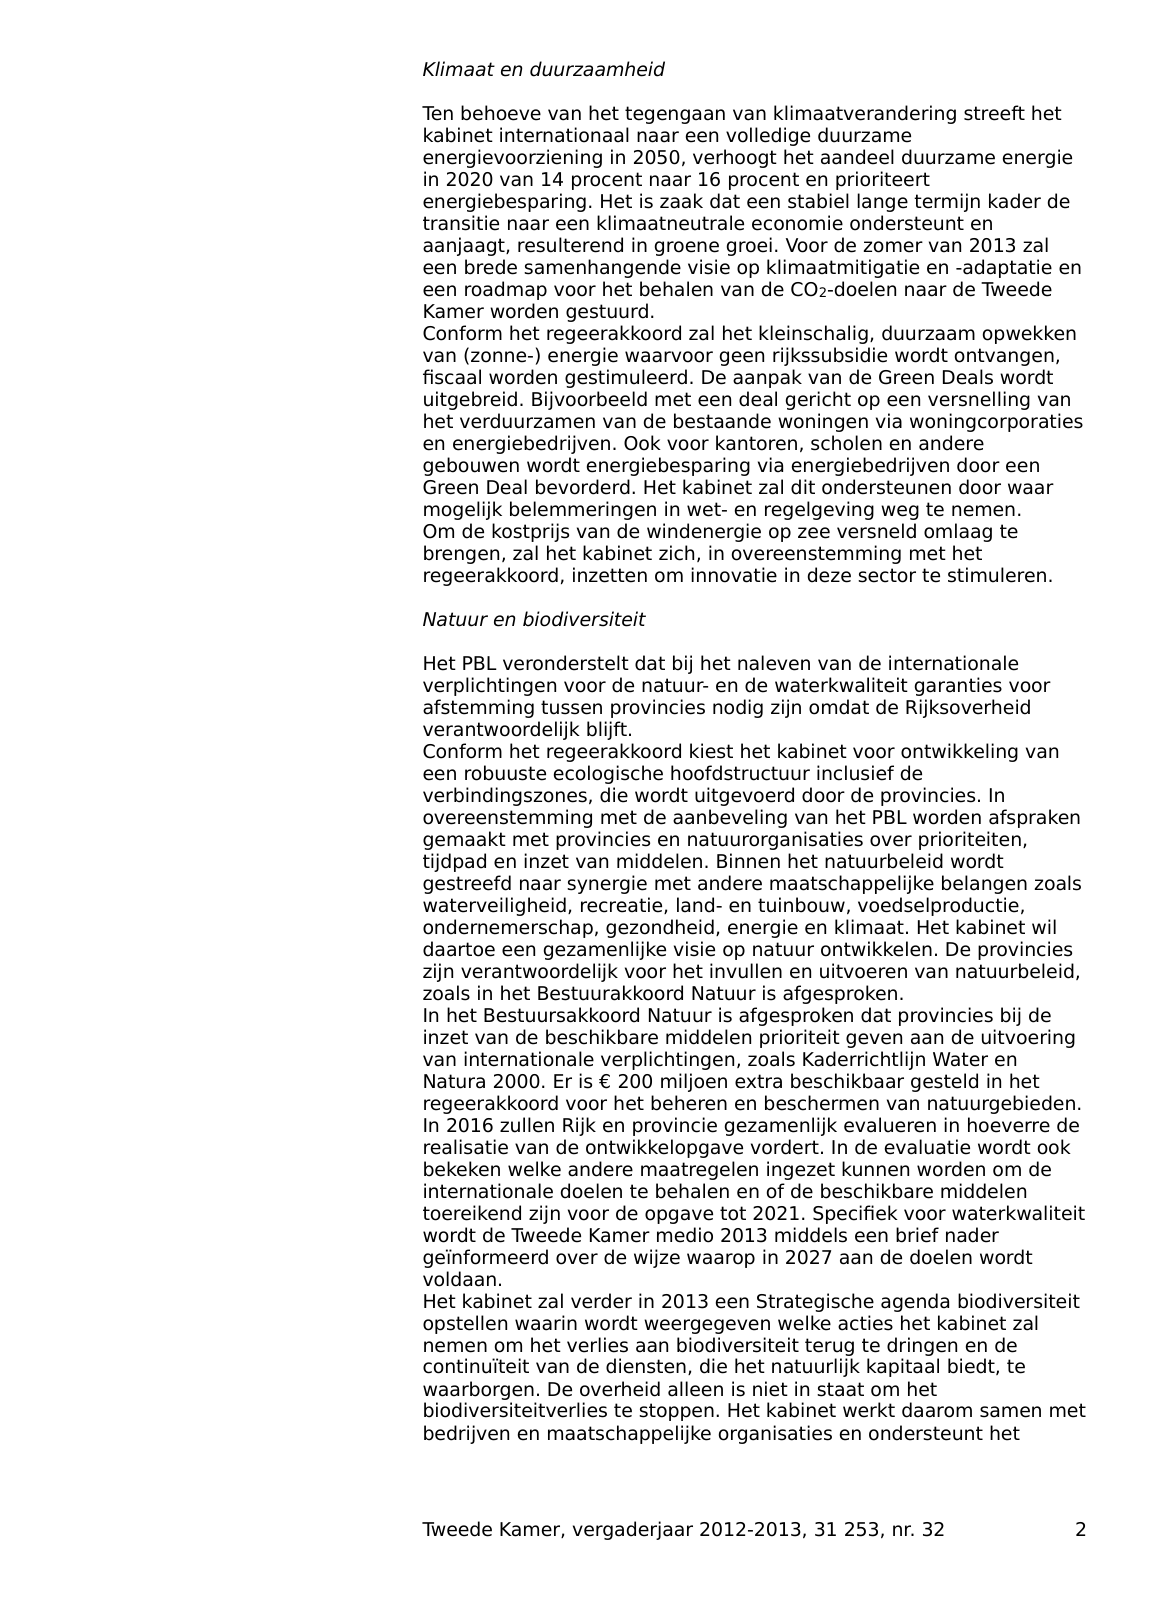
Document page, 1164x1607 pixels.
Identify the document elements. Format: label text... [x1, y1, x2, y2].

text Het kabinet zal verder in 2013 een Strategische agenda biodiversiteit opstellen waarin wordt weergegeven welke acties het kabinet zal nemen om het verlies aan biodiversiteit terug te dringen en de continuïteit van de diensten, die het natuurlijk kapitaal biedt, te waarborgen. De overheid alleen is niet in staat om het biodiversiteitverlies te stoppen. Het kabinet werkt daarom samen met bedrijven en maatschappelijke organisaties en ondersteunt het [422, 1291, 1087, 1444]
subtitle Natuur en biodiversiteit [422, 609, 1087, 631]
text Conform het regeerakkoord zal het kleinschalig, duurzaam opwekken van (zonne-) energie waarvoor geen rijkssubsidie wordt ontvangen, fiscaal worden gestimuleerd. De aanpak van de Green Deals wordt uitgebreid. Bijvoorbeeld met een deal gericht op een versnelling van het verduurzamen van de bestaande woningen via woningcorporaties en energiebedrijven. Ook voor kantoren, scholen en andere gebouwen wordt energiebesparing via energiebedrijven door een Green Deal bevorderd. Het kabinet zal dit ondersteunen door waar mogelijk belemmeringen in wet- en regelgeving weg te nemen. [422, 323, 1087, 521]
subtitle Klimaat en duurzaamheid [422, 59, 1087, 81]
text In het Bestuursakkoord Natuur is afgesproken dat provincies bij de inzet van de beschikbare middelen prioriteit geven aan de uitvoering van internationale verplichtingen, zoals Kaderrichtlijn Water en Natura 2000. Er is € 200 miljoen extra beschikbaar gesteld in het regeerakkoord voor het beheren en beschermen van natuurgebieden. In 2016 zullen Rijk en provincie gezamenlijk evalueren in hoeverre de realisatie van de ontwikkelopgave vordert. In de evaluatie wordt ook bekeken welke andere maatregelen ingezet kunnen worden om de internationale doelen te behalen en of de beschikbare middelen toereikend zijn voor de opgave tot 2021. Specifiek voor waterkwaliteit wordt de Tweede Kamer medio 2013 middels een brief nader geïnformeerd over de wijze waarop in 2027 aan de doelen wordt voldaan. [422, 1005, 1087, 1291]
text Conform het regeerakkoord kiest het kabinet voor ontwikkeling van een robuuste ecologische hoofdstructuur inclusief de verbindingszones, die wordt uitgevoerd door de provincies. In overeenstemming met de aanbeveling van het PBL worden afspraken gemaakt met provincies en natuurorganisaties over prioriteiten, tijdpad en inzet van middelen. Binnen het natuurbeleid wordt gestreefd naar synergie met andere maatschappelijke belangen zoals waterveiligheid, recreatie, land- en tuinbouw, voedselproductie, ondernemerschap, gezondheid, energie en klimaat. Het kabinet wil daartoe een gezamenlijke visie op natuur ontwikkelen. De provincies zijn verantwoordelijk voor het invullen en uitvoeren van natuurbeleid, zoals in het Bestuurakkoord Natuur is afgesproken. [422, 741, 1087, 1005]
text Ten behoeve van het tegengaan van klimaatverandering streeft het kabinet internationaal naar een volledige duurzame energievoorziening in 2050, verhoogt het aandeel duurzame energie in 2020 van 14 procent naar 16 procent en prioriteert energiebesparing. Het is zaak dat een stabiel lange termijn kader de transitie naar een klimaatneutrale economie ondersteunt en aanjaagt, resulterend in groene groei. Voor de zomer van 2013 zal een brede samenhangende visie op klimaatmitigatie en -adaptatie en een roadmap voor het behalen van de CO2-doelen naar de Tweede Kamer worden gestuurd. [422, 103, 1087, 323]
text Om de kostprijs van de windenergie op zee versneld omlaag te brengen, zal het kabinet zich, in overeenstemming met het regeerakkoord, inzetten om innovatie in deze sector te stimuleren. [422, 521, 1087, 587]
text Het PBL veronderstelt dat bij het naleven van de internationale verplichtingen voor de natuur- en de waterkwaliteit garanties voor afstemming tussen provincies nodig zijn omdat de Rijksoverheid verantwoordelijk blijft. [422, 653, 1087, 741]
